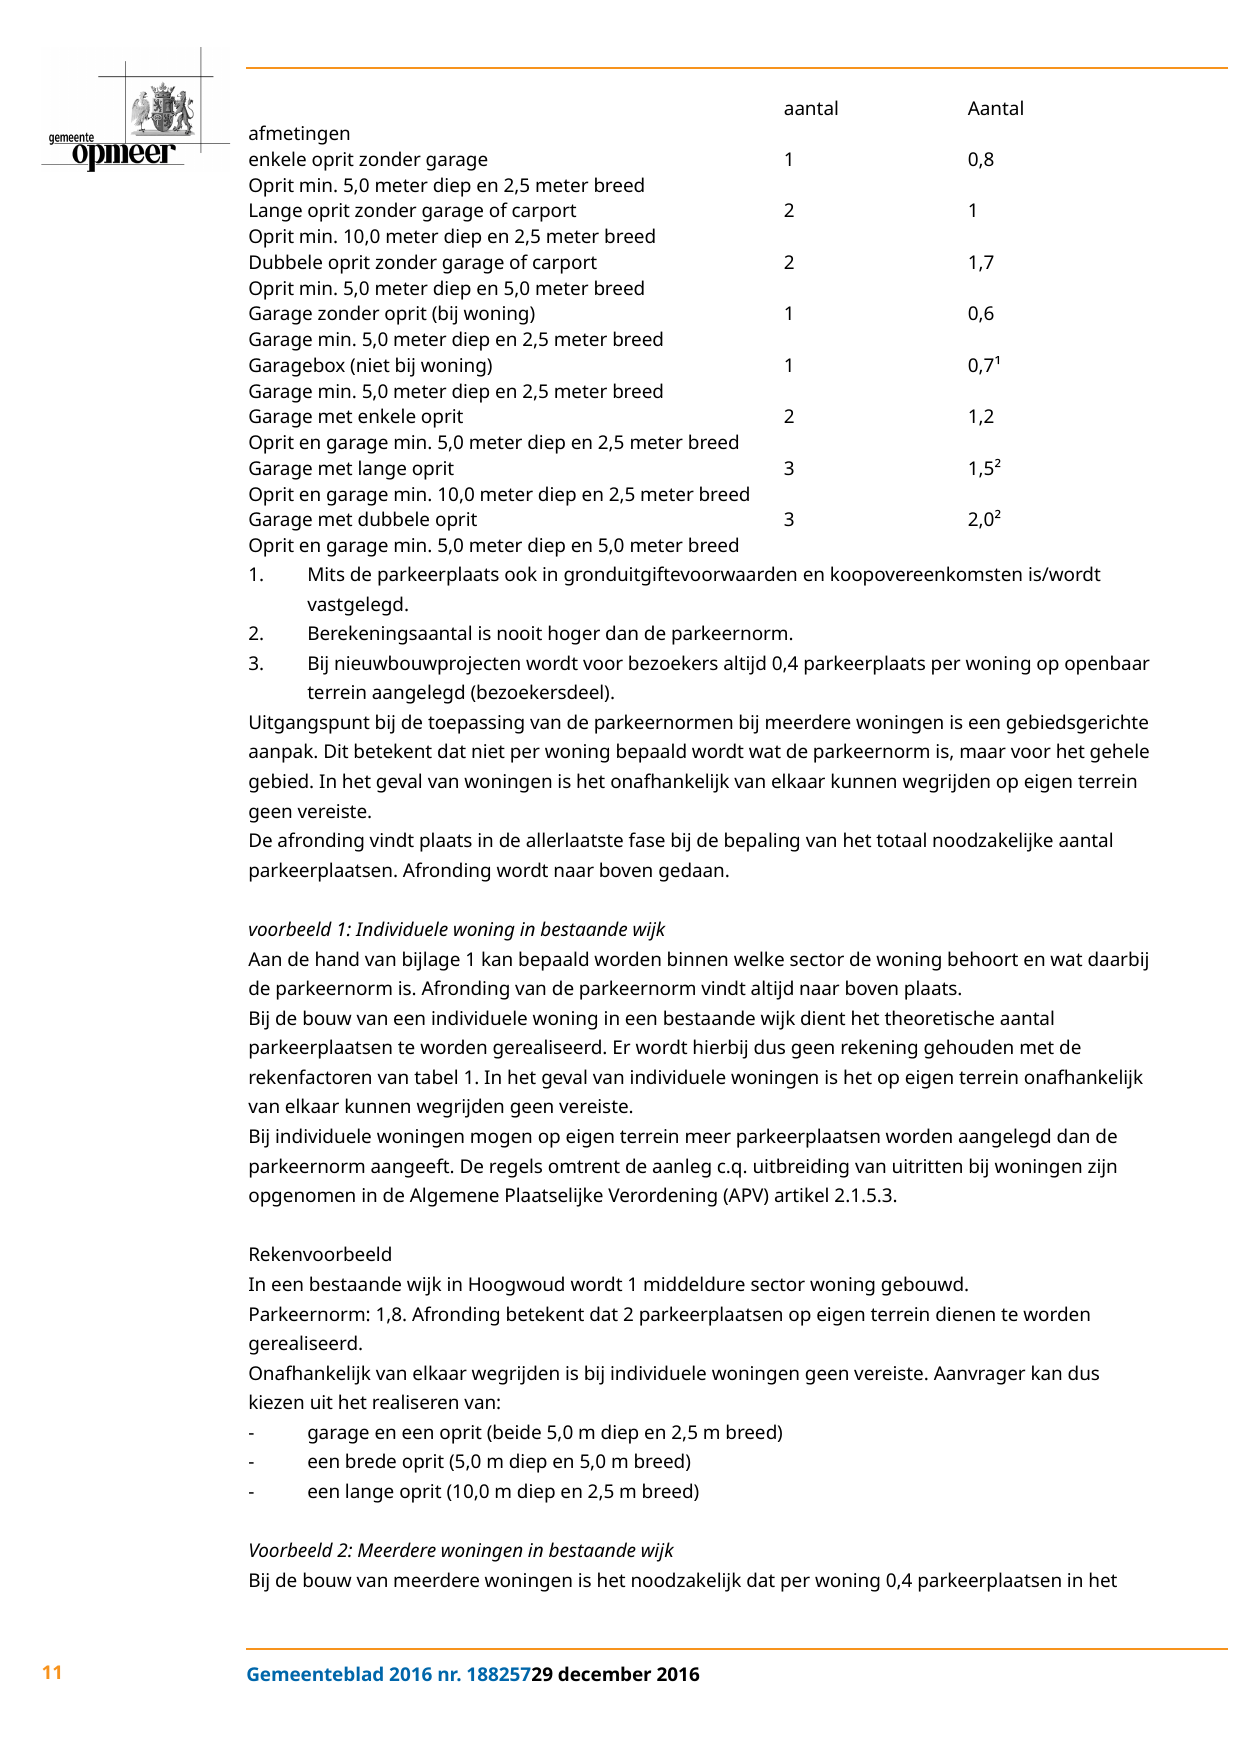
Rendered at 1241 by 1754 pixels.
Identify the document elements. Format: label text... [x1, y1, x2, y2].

text Aan de hand van bijlage 1 kan bepaald worden binnen welke sector de woning behoort en wat daarbij de parkeernorm is. Afronding van de parkeernorm vindt altijd naar boven plaats. [248, 946, 1152, 1001]
table_cell Aantal [968, 95, 1152, 121]
table_cell Garage zonder oprit (bij woning) [248, 301, 784, 326]
table_cell 0,8 [968, 146, 1152, 172]
table_cell [968, 481, 1152, 506]
text Onafhankelijk van elkaar wegrijden is bij individuele woningen geen vereiste. Aanvrager kan dus kiezen uit het realiseren van: [248, 1360, 1152, 1415]
table_cell [968, 172, 1152, 198]
table_cell 2,0² [968, 506, 1152, 532]
table_cell 2 [784, 404, 968, 429]
table_cell Garage met lange oprit [248, 455, 784, 481]
text Rekenvoorbeeld [248, 1242, 1152, 1267]
text Bij de bouw van een individuele woning in een bestaande wijk dient het theoretische aantal parkeerplaatsen te worden gerealiseerd. Er wordt hierbij dus geen rekening gehouden met de rekenfactoren van tabel 1. In het geval van individuele woningen is het op eigen terrein onafhankelijk van elkaar kunnen wegrijden geen vereiste. [248, 1005, 1152, 1119]
table_cell 1,5² [968, 455, 1152, 481]
list Berekeningsaantal is nooit hoger dan de parkeernorm. [248, 620, 1152, 646]
list een brede oprit (5,0 m diep en 5,0 m breed) [248, 1449, 1152, 1474]
table_cell [784, 378, 968, 403]
table_cell [968, 429, 1152, 455]
table_cell 1 [968, 198, 1152, 223]
table_cell afmetingen [248, 121, 784, 146]
table_cell [784, 172, 968, 198]
table_cell enkele oprit zonder garage [248, 146, 784, 172]
table_cell 1 [784, 301, 968, 326]
text voorbeeld 1: Individuele woning in bestaande wijk [248, 916, 1152, 942]
table_cell 1 [784, 146, 968, 172]
table_cell Garagebox (niet bij woning) [248, 352, 784, 378]
list garage en een oprit (beide 5,0 m diep en 2,5 m breed) [248, 1419, 1152, 1445]
table_cell Oprit en garage min. 5,0 meter diep en 5,0 meter breed [248, 532, 784, 558]
table_cell [784, 224, 968, 249]
table_cell Oprit min. 10,0 meter diep en 2,5 meter breed [248, 224, 784, 249]
table_cell Garage met dubbele oprit [248, 506, 784, 532]
table_cell [968, 378, 1152, 403]
table_cell [784, 481, 968, 506]
table_cell 0,6 [968, 301, 1152, 326]
table_cell Garage min. 5,0 meter diep en 2,5 meter breed [248, 378, 784, 403]
table_cell Oprit min. 5,0 meter diep en 5,0 meter breed [248, 275, 784, 301]
table_cell [968, 532, 1152, 558]
table_cell [784, 532, 968, 558]
text In een bestaande wijk in Hoogwoud wordt 1 middeldure sector woning gebouwd. [248, 1271, 1152, 1297]
table_cell [968, 224, 1152, 249]
picture [41, 47, 231, 172]
table_cell Garage min. 5,0 meter diep en 2,5 meter breed [248, 326, 784, 352]
table_cell Oprit en garage min. 5,0 meter diep en 2,5 meter breed [248, 429, 784, 455]
table_cell 2 [784, 249, 968, 275]
table_cell [784, 275, 968, 301]
table_cell Oprit en garage min. 10,0 meter diep en 2,5 meter breed [248, 481, 784, 506]
list Bij nieuwbouwprojecten wordt voor bezoekers altijd 0,4 parkeerplaats per woning op openbaar terrein aangelegd (bezoekersdeel). [248, 650, 1152, 705]
list een lange oprit (10,0 m diep en 2,5 m breed) [248, 1478, 1152, 1504]
table_cell [784, 326, 968, 352]
table_cell 3 [784, 506, 968, 532]
table_cell Garage met enkele oprit [248, 404, 784, 429]
table_cell [968, 275, 1152, 301]
table_cell [784, 429, 968, 455]
table_cell [968, 326, 1152, 352]
table_cell Oprit min. 5,0 meter diep en 2,5 meter breed [248, 172, 784, 198]
text Parkeernorm: 1,8. Afronding betekent dat 2 parkeerplaatsen op eigen terrein dienen te worden gerealiseerd. [248, 1301, 1152, 1356]
table_cell Dubbele oprit zonder garage of carport [248, 249, 784, 275]
text Voorbeeld 2: Meerdere woningen in bestaande wijk [248, 1537, 1152, 1563]
table_cell 3 [784, 455, 968, 481]
table_cell 1 [784, 352, 968, 378]
table_cell Lange oprit zonder garage of carport [248, 198, 784, 223]
list Mits de parkeerplaats ook in gronduitgiftevoorwaarden en koopovereenkomsten is/wordt vastgelegd. [248, 561, 1152, 616]
table_cell 1,2 [968, 404, 1152, 429]
table_cell [784, 121, 968, 146]
table_cell 2 [784, 198, 968, 223]
text Bij de bouw van meerdere woningen is het noodzakelijk dat per woning 0,4 parkeerplaatsen in het [248, 1567, 1152, 1593]
table_cell [968, 121, 1152, 146]
table_cell 1,7 [968, 249, 1152, 275]
table_cell [248, 95, 784, 121]
text Uitgangspunt bij de toepassing van de parkeernormen bij meerdere woningen is een gebiedsgerichte aanpak. Dit betekent dat niet per woning bepaald wordt wat de parkeernorm is, maar voor het gehele gebied. In het geval van woningen is het onafhankelijk van elkaar kunnen wegrijden op eigen terrein geen vereiste. [248, 709, 1152, 823]
table_cell aantal [784, 95, 968, 121]
table_cell 0,7¹ [968, 352, 1152, 378]
text Bij individuele woningen mogen op eigen terrein meer parkeerplaatsen worden aangelegd dan de parkeernorm aangeeft. De regels omtrent de aanleg c.q. uitbreiding van uitritten bij woningen zijn opgenomen in de Algemene Plaatselijke Verordening (APV) artikel 2.1.5.3. [248, 1123, 1152, 1208]
text De afronding vindt plaats in de allerlaatste fase bij de bepaling van het totaal noodzakelijke aantal parkeerplaatsen. Afronding wordt naar boven gedaan. [248, 827, 1152, 883]
